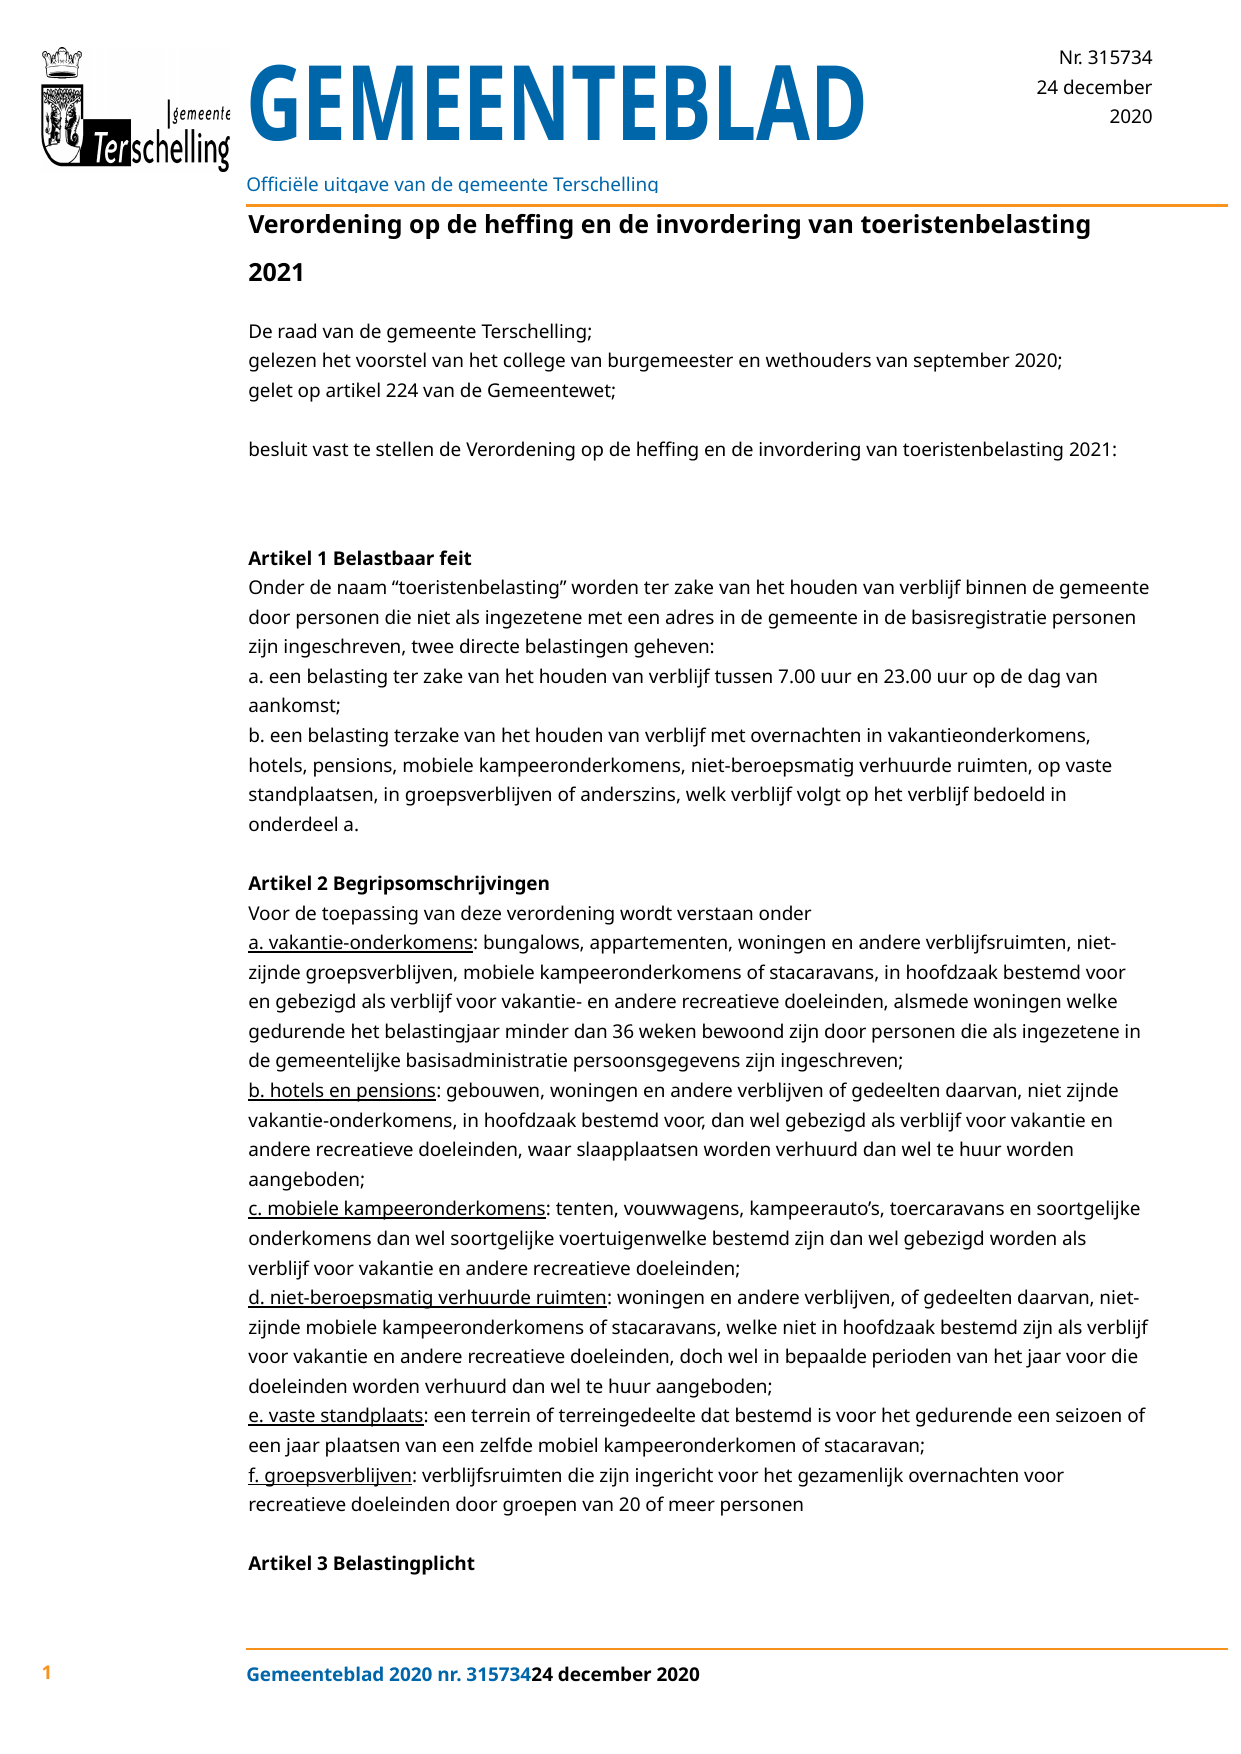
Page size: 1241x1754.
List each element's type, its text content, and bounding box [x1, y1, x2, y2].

text f. groepsverblijven: verblijfsruimten die zijn ingericht voor het gezamenlijk overnachten voor recreatieve doeleinden door groepen van 20 of meer personen [248, 1462, 1152, 1517]
text gelezen het voorstel van het college van burgemeester en wethouders van september 2020; [248, 347, 1152, 373]
text a. een belasting ter zake van het houden van verblijf tussen 7.00 uur en 23.00 uur op de dag van aankomst; [248, 663, 1152, 718]
text Verordening op de heffing en de invordering van toeristenbelasting 2021 [248, 207, 1152, 288]
text Artikel 1 Belastbaar feit [248, 545, 1152, 570]
text e. vaste standplaats: een terrein of terreingedeelte dat bestemd is voor het gedurende een seizoen of een jaar plaatsen van een zelfde mobiel kampeeronderkomen of stacaravan; [248, 1403, 1152, 1458]
picture [41, 47, 231, 172]
text besluit vast te stellen de Verordening op de heffing en de invordering van toeristenbelasting 2021: [248, 436, 1152, 462]
text Onder de naam “toeristenbelasting” worden ter zake van het houden van verblijf binnen de gemeente door personen die niet als ingezetene met een adres in de gemeente in de basisregistratie personen zijn ingeschreven, twee directe belastingen geheven: [248, 574, 1152, 659]
text a. vakantie-onderkomens: bungalows, appartementen, woningen en andere verblijfsruimten, niet-zijnde groepsverblijven, mobiele kampeeronderkomens of stacaravans, in hoofdzaak bestemd voor en gebezigd als verblijf voor vakantie- en andere recreatieve doeleinden, alsmede woningen welke gedurende het belastingjaar minder dan 36 weken bewoond zijn door personen die als ingezetene in de gemeentelijke basisadministratie persoonsgegevens zijn ingeschreven; [248, 929, 1152, 1073]
text gelet op artikel 224 van de Gemeentewet; [248, 377, 1152, 403]
text De raad van de gemeente Terschelling; [248, 318, 1152, 344]
text Artikel 3 Belastingplicht [248, 1551, 1152, 1576]
text Voor de toepassing van deze verordening wordt verstaan onder [248, 900, 1152, 925]
text c. mobiele kampeeronderkomens: tenten, vouwwagens, kampeerauto’s, toercaravans en soortgelijke onderkomens dan wel soortgelijke voertuigenwelke bestemd zijn dan wel gebezigd worden als verblijf voor vakantie en andere recreatieve doeleinden; [248, 1196, 1152, 1280]
text d. niet-beroepsmatig verhuurde ruimten: woningen en andere verblijven, of gedeelten daarvan, niet-zijnde mobiele kampeeronderkomens of stacaravans, welke niet in hoofdzaak bestemd zijn als verblijf voor vakantie en andere recreatieve doeleinden, doch wel in bepaalde perioden van het jaar voor die doeleinden worden verhuurd dan wel te huur aangeboden; [248, 1284, 1152, 1399]
text b. een belasting terzake van het houden van verblijf met overnachten in vakantieonderkomens, hotels, pensions, mobiele kampeeronderkomens, niet-beroepsmatig verhuurde ruimten, op vaste standplaatsen, in groepsverblijven of anderszins, welk verblijf volgt op het verblijf bedoeld in onderdeel a. [248, 722, 1152, 837]
text Artikel 2 Begripsomschrijvingen [248, 870, 1152, 896]
text b. hotels en pensions: gebouwen, woningen en andere verblijven of gedeelten daarvan, niet zijnde vakantie-onderkomens, in hoofdzaak bestemd voor, dan wel gebezigd als verblijf voor vakantie en andere recreatieve doeleinden, waar slaapplaatsen worden verhuurd dan wel te huur worden aangeboden; [248, 1077, 1152, 1192]
